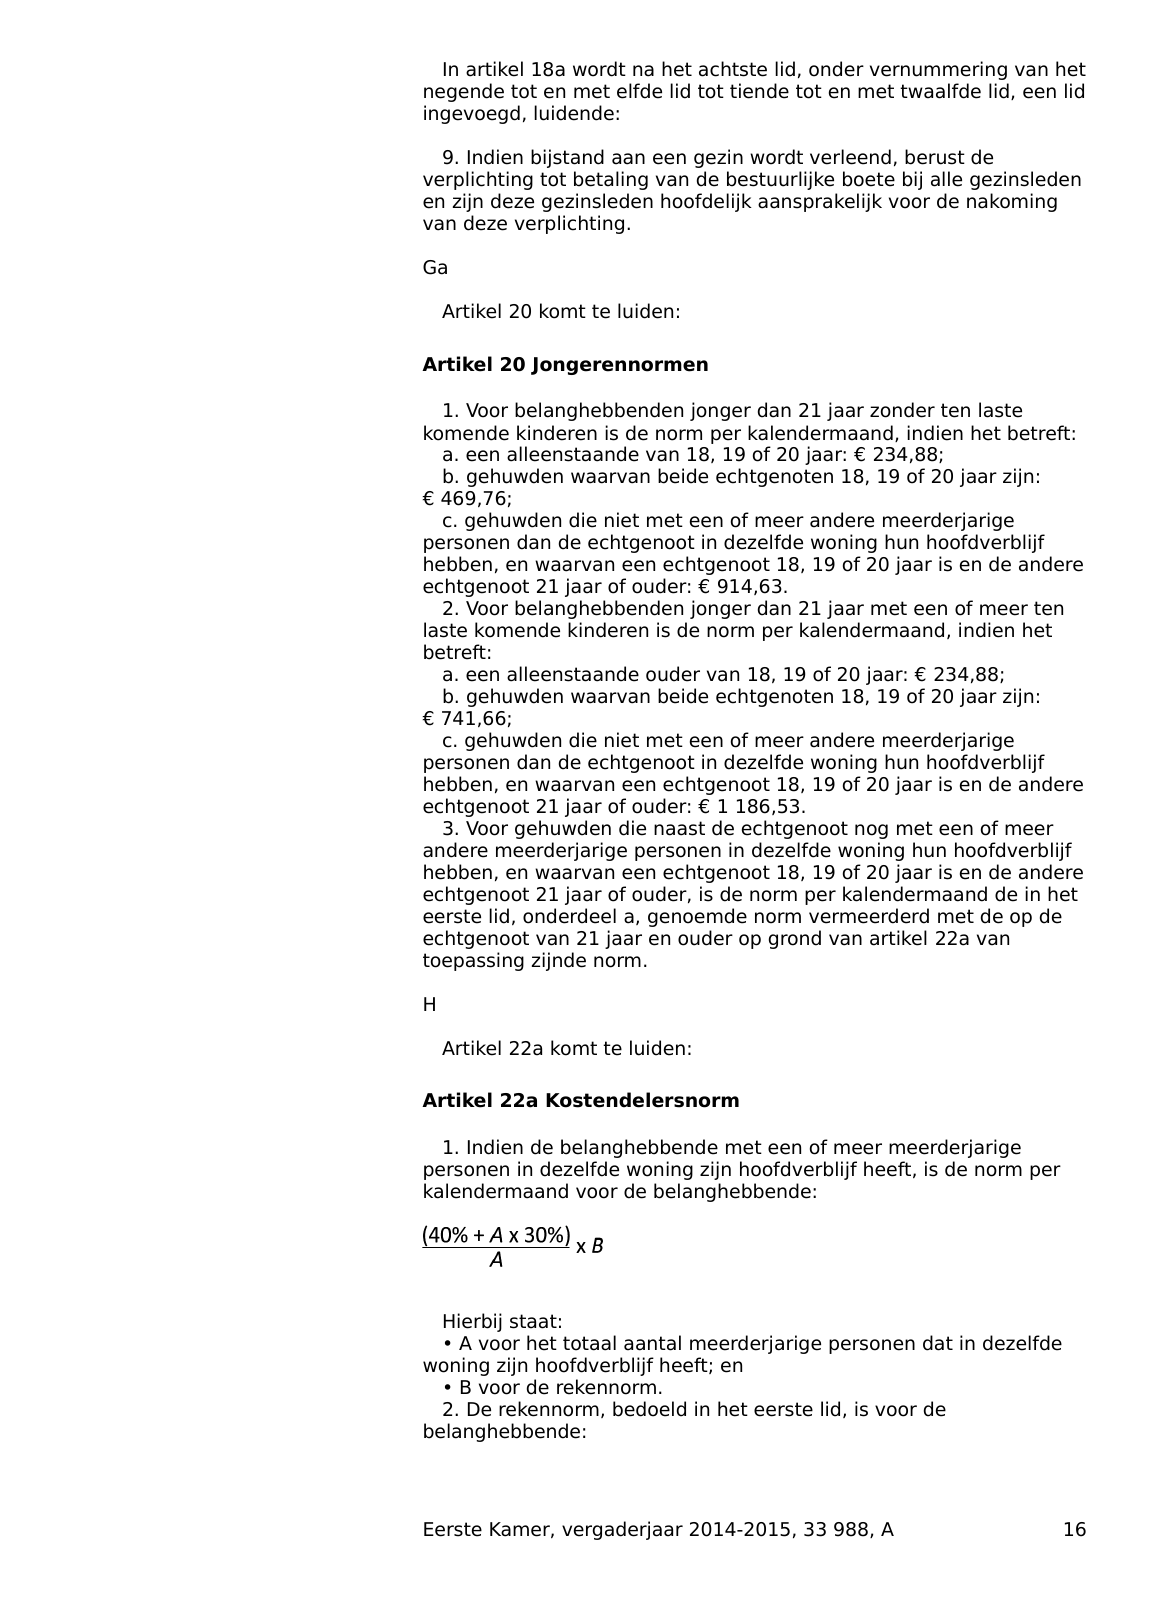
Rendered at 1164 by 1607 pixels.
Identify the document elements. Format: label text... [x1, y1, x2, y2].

text 1. Voor belanghebbenden jonger dan 21 jaar zonder ten laste komende kinderen is de norm per kalendermaand, indien het betreft: [422, 400, 1087, 444]
text 9. Indien bijstand aan een gezin wordt verleend, berust de verplichting tot betaling van de bestuurlijke boete bij alle gezinsleden en zijn deze gezinsleden hoofdelijk aansprakelijk voor de nakoming van deze verplichting. [422, 147, 1087, 235]
text 2. De rekennorm, bedoeld in het eerste lid, is voor de belanghebbende: [422, 1399, 1087, 1443]
text In artikel 18a wordt na het achtste lid, onder vernummering van het negende tot en met elfde lid tot tiende tot en met twaalfde lid, een lid ingevoegd, luidende: [422, 59, 1087, 125]
text Artikel 22a komt te luiden: [422, 1038, 1087, 1060]
text Hierbij staat: [422, 1311, 1087, 1333]
text 3. Voor gehuwden die naast de echtgenoot nog met een of meer andere meerderjarige personen in dezelfde woning hun hoofdverblijf hebben, en waarvan een echtgenoot 18, 19 of 20 jaar is en de andere echtgenoot 21 jaar of ouder, is de norm per kalendermaand de in het eerste lid, onderdeel a, genoemde norm vermeerderd met de op de echtgenoot van 21 jaar en ouder op grond van artikel 22a van toepassing zijnde norm. [422, 818, 1087, 972]
text • A voor het totaal aantal meerderjarige personen dat in dezelfde woning zijn hoofdverblijf heeft; en [422, 1333, 1087, 1377]
text • B voor de rekennorm. [422, 1377, 1087, 1399]
text b. gehuwden waarvan beide echtgenoten 18, 19 of 20 jaar zijn: € 741,66; [422, 686, 1087, 730]
text a. een alleenstaande ouder van 18, 19 of 20 jaar: € 234,88; [422, 664, 1087, 686]
text Artikel 20 komt te luiden: [422, 301, 1087, 323]
text 1. Indien de belanghebbende met een of meer meerderjarige personen in dezelfde woning zijn hoofdverblijf heeft, is de norm per kalendermaand voor de belanghebbende: [422, 1137, 1087, 1203]
picture [422, 1225, 635, 1267]
subtitle Artikel 20 Jongerennormen [422, 353, 1087, 375]
text c. gehuwden die niet met een of meer andere meerderjarige personen dan de echtgenoot in dezelfde woning hun hoofdverblijf hebben, en waarvan een echtgenoot 18, 19 of 20 jaar is en de andere echtgenoot 21 jaar of ouder: € 1 186,53. [422, 730, 1087, 818]
text a. een alleenstaande van 18, 19 of 20 jaar: € 234,88; [422, 444, 1087, 466]
text 2. Voor belanghebbenden jonger dan 21 jaar met een of meer ten laste komende kinderen is de norm per kalendermaand, indien het betreft: [422, 598, 1087, 664]
text Ga [422, 257, 1087, 279]
text c. gehuwden die niet met een of meer andere meerderjarige personen dan de echtgenoot in dezelfde woning hun hoofdverblijf hebben, en waarvan een echtgenoot 18, 19 of 20 jaar is en de andere echtgenoot 21 jaar of ouder: € 914,63. [422, 510, 1087, 598]
text b. gehuwden waarvan beide echtgenoten 18, 19 of 20 jaar zijn: € 469,76; [422, 466, 1087, 510]
subtitle Artikel 22a Kostendelersnorm [422, 1090, 1087, 1112]
text H [422, 994, 1087, 1016]
